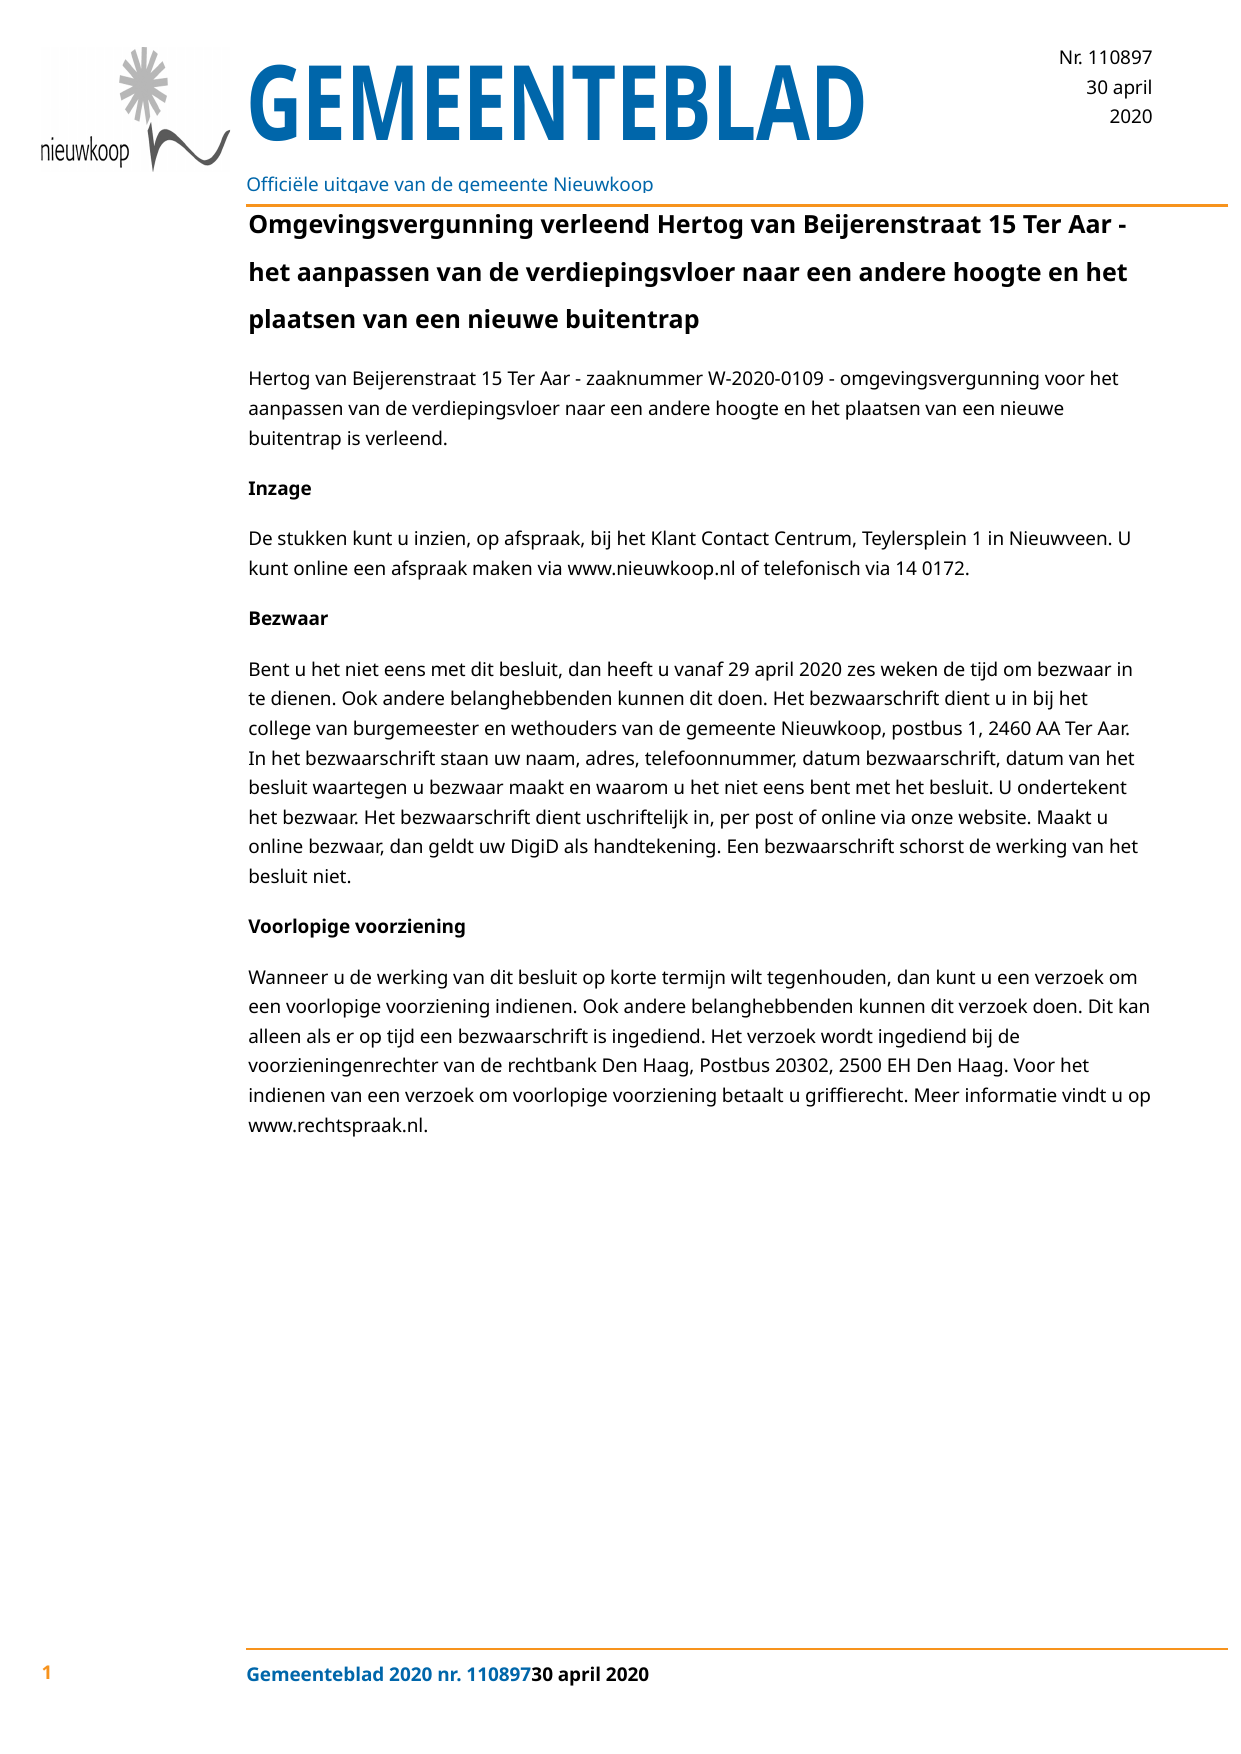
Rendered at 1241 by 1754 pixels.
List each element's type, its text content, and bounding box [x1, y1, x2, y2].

text Omgevingsvergunning verleend Hertog van Beijerenstraat 15 Ter Aar - het aanpassen van de verdiepingsvloer naar een andere hoogte en het plaatsen van een nieuwe buitentrap [248, 207, 1152, 336]
text Hertog van Beijerenstraat 15 Ter Aar - zaaknummer W-2020-0109 - omgevingsvergunning voor het aanpassen van de verdiepingsvloer naar een andere hoogte en het plaatsen van een nieuwe buitentrap is verleend. [248, 366, 1152, 450]
text Wanneer u de werking van dit besluit op korte termijn wilt tegenhouden, dan kunt u een verzoek om een voorlopige voorziening indienen. Ook andere belanghebbenden kunnen dit verzoek doen. Dit kan alleen als er op tijd een bezwaarschrift is ingediend. Het verzoek wordt ingediend bij de voorzieningenrechter van de rechtbank Den Haag, Postbus 20302, 2500 EH Den Haag. Voor het indienen van een verzoek om voorlopige voorziening betaalt u griffierecht. Meer informatie vindt u op www.rechtspraak.nl. [248, 964, 1152, 1137]
picture [41, 47, 231, 172]
text Bezwaar [248, 606, 1152, 631]
text Bent u het niet eens met dit besluit, dan heeft u vanaf 29 april 2020 zes weken de tijd om bezwaar in te dienen. Ook andere belanghebbenden kunnen dit doen. Het bezwaarschrift dient u in bij het college van burgemeester en wethouders van de gemeente Nieuwkoop, postbus 1, 2460 AA Ter Aar. In het bezwaarschrift staan uw naam, adres, telefoonnummer, datum bezwaarschrift, datum van het besluit waartegen u bezwaar maakt en waarom u het niet eens bent met het besluit. U ondertekent het bezwaar. Het bezwaarschrift dient uschriftelijk in, per post of online via onze website. Maakt u online bezwaar, dan geldt uw DigiD als handtekening. Een bezwaarschrift schorst de werking van het besluit niet. [248, 656, 1152, 889]
text De stukken kunt u inzien, op afspraak, bij het Klant Contact Centrum, Teylersplein 1 in Nieuwveen. U kunt online een afspraak maken via www.nieuwkoop.nl of telefonisch via 14 0172. [248, 526, 1152, 581]
text Voorlopige voorziening [248, 913, 1152, 939]
text Inzage [248, 475, 1152, 501]
